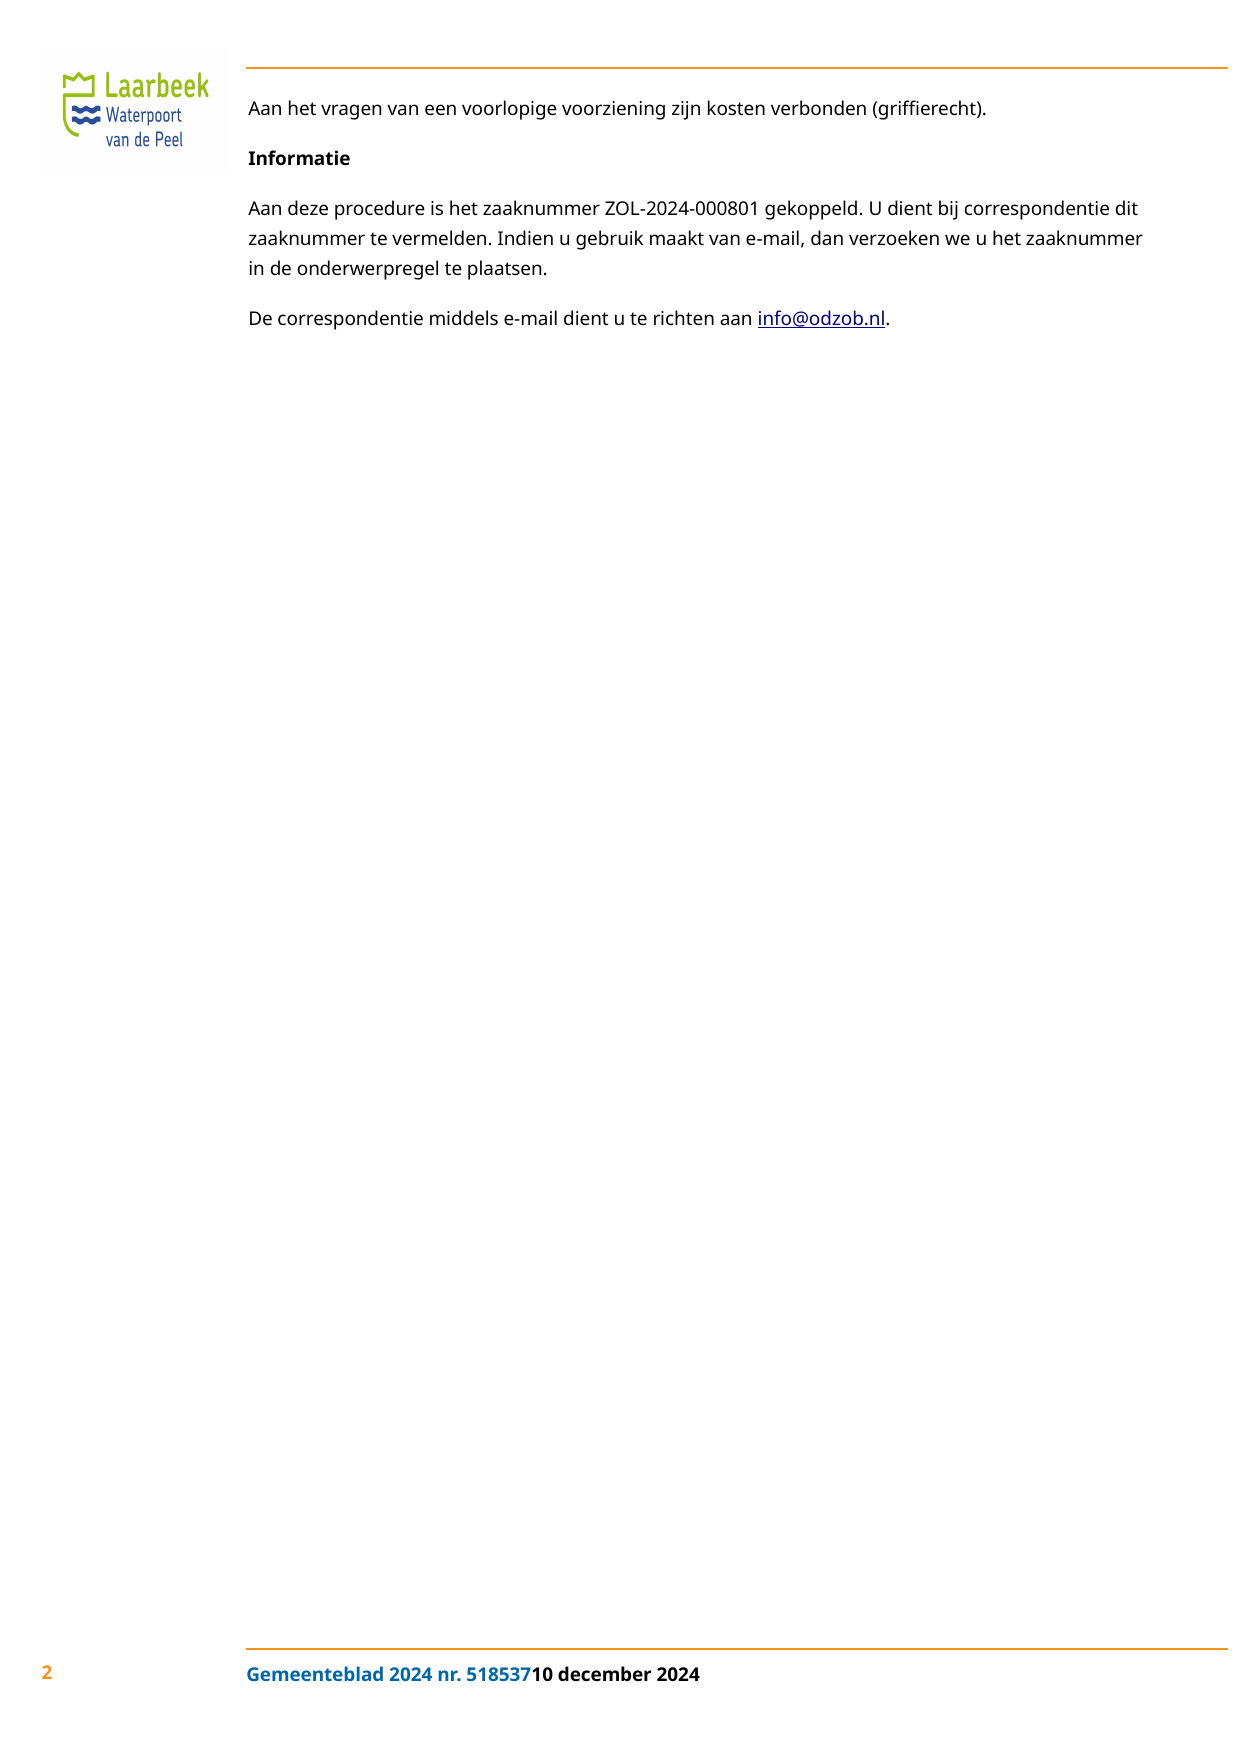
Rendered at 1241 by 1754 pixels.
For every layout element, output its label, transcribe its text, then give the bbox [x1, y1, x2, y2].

text Aan deze procedure is het zaaknummer ZOL-2024-000801 gekoppeld. U dient bij correspondentie dit zaaknummer te vermelden. Indien u gebruik maakt van e-mail, dan verzoeken we u het zaaknummer in de onderwerpregel te plaatsen. [248, 196, 1152, 281]
text Informatie [248, 145, 1152, 171]
text Aan het vragen van een voorlopige voorziening zijn kosten verbonden (griffierecht). [248, 95, 1152, 121]
text De correspondentie middels e-mail dient u te richten aan info@odzob.nl. [248, 305, 1152, 331]
picture [41, 47, 231, 172]
